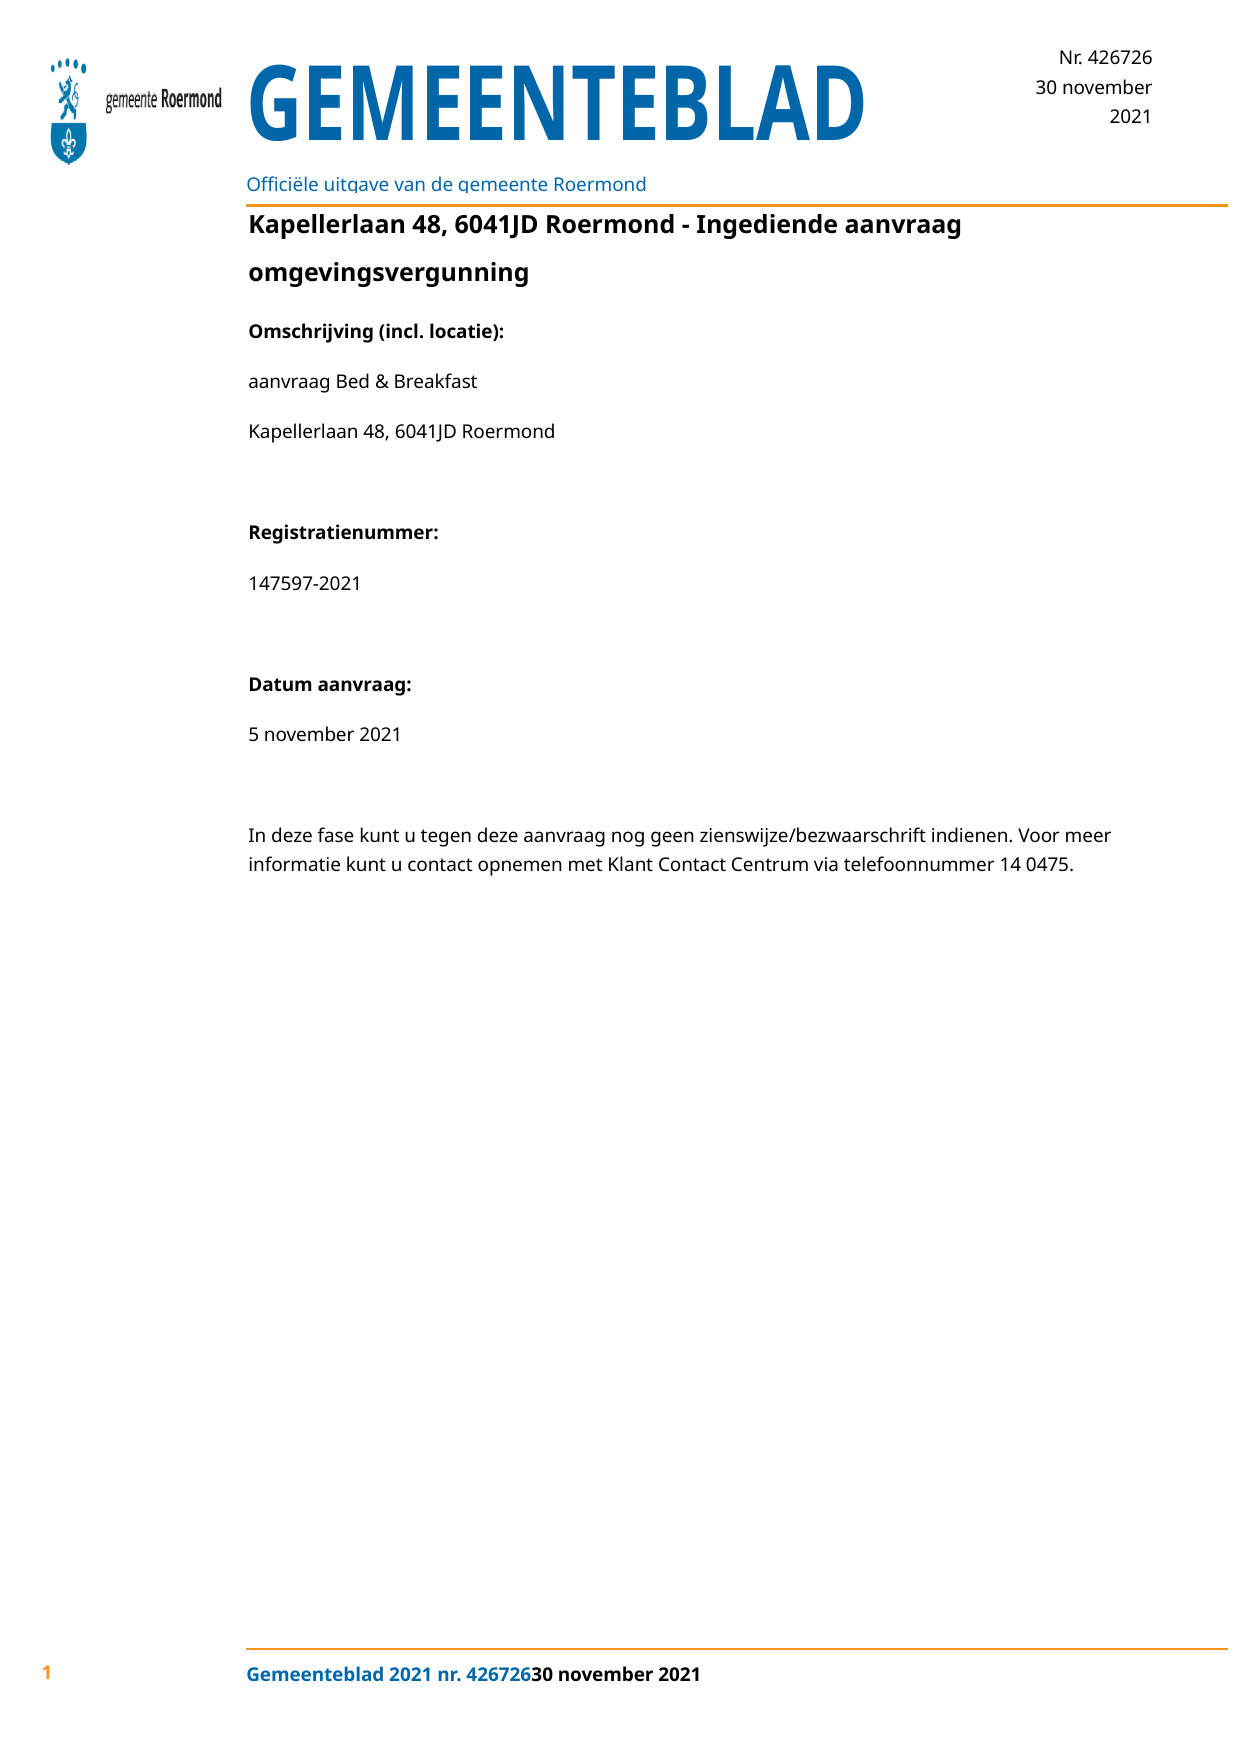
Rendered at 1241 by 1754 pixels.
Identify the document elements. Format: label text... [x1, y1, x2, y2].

text Registratienummer: [248, 519, 1152, 545]
text aanvraag Bed & Breakfast [248, 368, 1152, 394]
text Datum aanvraag: [248, 671, 1152, 697]
text Omschrijving (incl. locatie): [248, 318, 1152, 344]
text Kapellerlaan 48, 6041JD Roermond [248, 419, 1152, 444]
text In deze fase kunt u tegen deze aanvraag nog geen zienswijze/bezwaarschrift indienen. Voor meer informatie kunt u contact opnemen met Klant Contact Centrum via telefoonnummer 14 0475. [248, 822, 1152, 877]
text 147597-2021 [248, 570, 1152, 596]
text 5 november 2021 [248, 721, 1152, 747]
picture [41, 47, 231, 172]
text Kapellerlaan 48, 6041JD Roermond - Ingediende aanvraag omgevingsvergunning [248, 207, 1152, 288]
